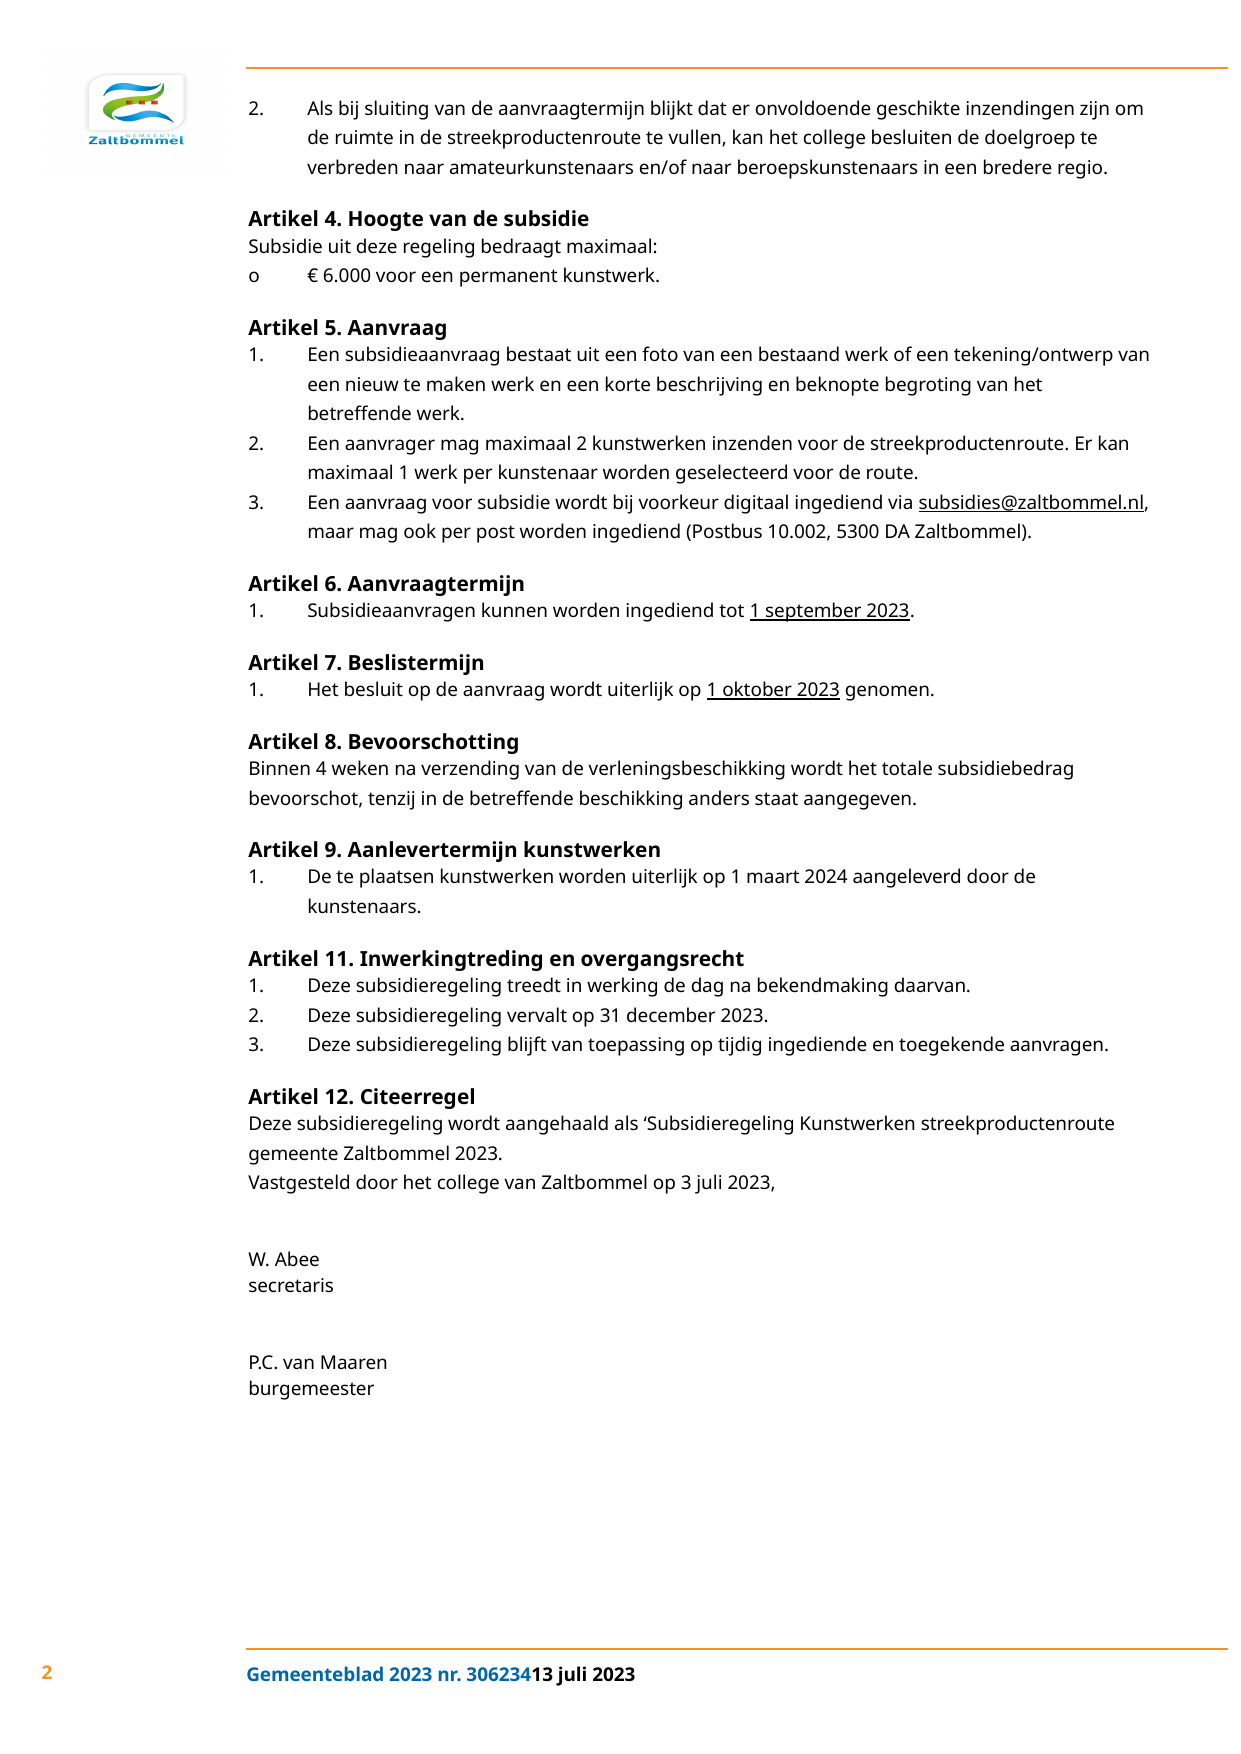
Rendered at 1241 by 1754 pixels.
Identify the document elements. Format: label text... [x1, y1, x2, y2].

text Artikel 11. Inwerkingtreding en overgangsrecht [248, 944, 1152, 972]
text W. Abee [248, 1247, 1152, 1272]
text Vastgesteld door het college van Zaltbommel op 3 juli 2023, [248, 1169, 1152, 1195]
text Binnen 4 weken na verzending van de verleningsbeschikking wordt het totale subsidiebedrag bevoorschot, tenzij in de betreffende beschikking anders staat aangegeven. [248, 755, 1152, 811]
list Een subsidieaanvraag bestaat uit een foto van een bestaand werk of een tekening/ontwerp van een nieuw te maken werk en een korte beschrijving en beknopte begroting van het betreffende werk. [248, 341, 1152, 426]
list Een aanvrager mag maximaal 2 kunstwerken inzenden voor de streekproductenroute. Er kan maximaal 1 werk per kunstenaar worden geselecteerd voor de route. [248, 430, 1152, 485]
text Artikel 4. Hoogte van de subsidie [248, 204, 1152, 233]
text Artikel 7. Beslistermijn [248, 648, 1152, 676]
text Artikel 8. Bevoorschotting [248, 727, 1152, 755]
text burgemeester [248, 1375, 1152, 1401]
picture [41, 47, 231, 172]
text P.C. van Maaren [248, 1349, 1152, 1375]
text Artikel 6. Aanvraagtermijn [248, 569, 1152, 598]
list € 6.000 voor een permanent kunstwerk. [248, 262, 1152, 288]
list Als bij sluiting van de aanvraagtermijn blijkt dat er onvoldoende geschikte inzendingen zijn om de ruimte in de streekproductenroute te vullen, kan het college besluiten de doelgroep te verbreden naar amateurkunstenaars en/of naar beroepskunstenaars in een bredere regio. [248, 95, 1152, 180]
text Subsidie uit deze regeling bedraagt maximaal: [248, 233, 1152, 258]
text Artikel 5. Aanvraag [248, 313, 1152, 341]
text Artikel 9. Aanlevertermijn kunstwerken [248, 835, 1152, 864]
text Artikel 12. Citeerregel [248, 1082, 1152, 1110]
list Deze subsidieregeling vervalt op 31 december 2023. [248, 1002, 1152, 1027]
list Deze subsidieregeling blijft van toepassing op tijdig ingediende en toegekende aanvragen. [248, 1031, 1152, 1057]
list Subsidieaanvragen kunnen worden ingediend tot 1 september 2023. [248, 598, 1152, 623]
text Deze subsidieregeling wordt aangehaald als ‘Subsidieregeling Kunstwerken streekproductenroute gemeente Zaltbommel 2023. [248, 1110, 1152, 1166]
text secretaris [248, 1272, 1152, 1298]
list Het besluit op de aanvraag wordt uiterlijk op 1 oktober 2023 genomen. [248, 676, 1152, 702]
list De te plaatsen kunstwerken worden uiterlijk op 1 maart 2024 aangeleverd door de kunstenaars. [248, 864, 1152, 919]
list Deze subsidieregeling treedt in werking de dag na bekendmaking daarvan. [248, 972, 1152, 998]
list Een aanvraag voor subsidie wordt bij voorkeur digitaal ingediend via subsidies@zaltbommel.nl, maar mag ook per post worden ingediend (Postbus 10.002, 5300 DA Zaltbommel). [248, 489, 1152, 544]
